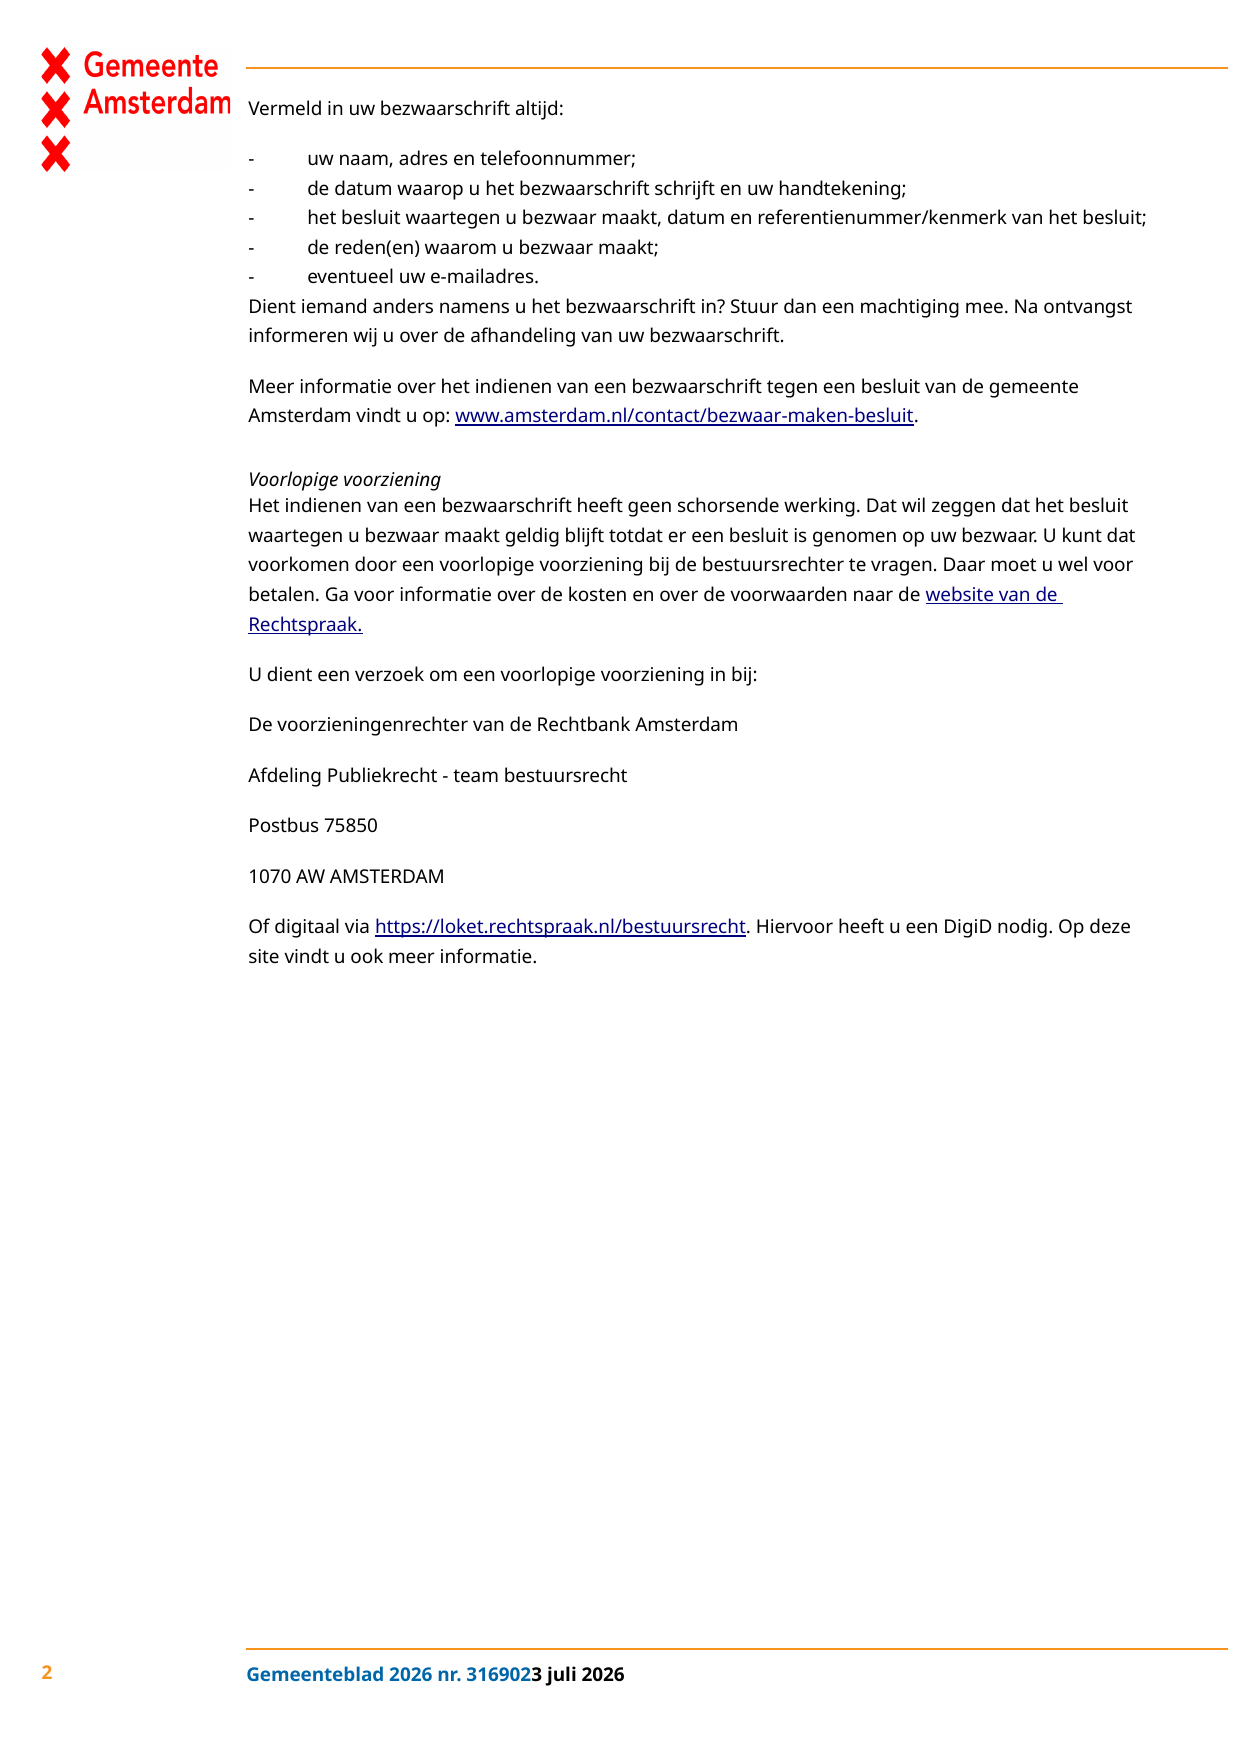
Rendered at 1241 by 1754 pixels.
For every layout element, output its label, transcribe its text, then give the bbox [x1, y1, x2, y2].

text Meer informatie over het indienen van een bezwaarschrift tegen een besluit van de gemeente Amsterdam vindt u op: www.amsterdam.nl/contact/bezwaar-maken-besluit. [248, 373, 1152, 428]
picture [41, 47, 231, 172]
list het besluit waartegen u bezwaar maakt, datum en referentienummer/kenmerk van het besluit; [248, 204, 1152, 230]
text Voorlopige voorziening [248, 467, 1152, 492]
list de reden(en) waarom u bezwaar maakt; [248, 234, 1152, 260]
text De voorzieningenrechter van de Rechtbank Amsterdam [248, 712, 1152, 737]
text Of digitaal via https://loket.rechtspraak.nl/bestuursrecht. Hiervoor heeft u een DigiD nodig. Op deze site vindt u ook meer informatie. [248, 913, 1152, 968]
text Vermeld in uw bezwaarschrift altijd: [248, 95, 1152, 121]
list uw naam, adres en telefoonnummer; [248, 145, 1152, 171]
text Het indienen van een bezwaarschrift heeft geen schorsende werking. Dat wil zeggen dat het besluit waartegen u bezwaar maakt geldig blijft totdat er een besluit is genomen op uw bezwaar. U kunt dat voorkomen door een voorlopige voorziening bij de bestuursrechter te vragen. Daar moet u wel voor betalen. Ga voor informatie over de kosten en over de voorwaarden naar de website van de Rechtspraak. [248, 492, 1152, 636]
text U dient een verzoek om een voorlopige voorziening in bij: [248, 661, 1152, 687]
text 1070 AW AMSTERDAM [248, 863, 1152, 888]
list eventueel uw e-mailadres. [248, 263, 1152, 289]
text Afdeling Publiekrecht - team bestuursrecht [248, 762, 1152, 788]
text Postbus 75850 [248, 812, 1152, 838]
text Dient iemand anders namens u het bezwaarschrift in? Stuur dan een machtiging mee. Na ontvangst informeren wij u over de afhandeling van uw bezwaarschrift. [248, 293, 1152, 348]
list de datum waarop u het bezwaarschrift schrijft en uw handtekening; [248, 175, 1152, 201]
